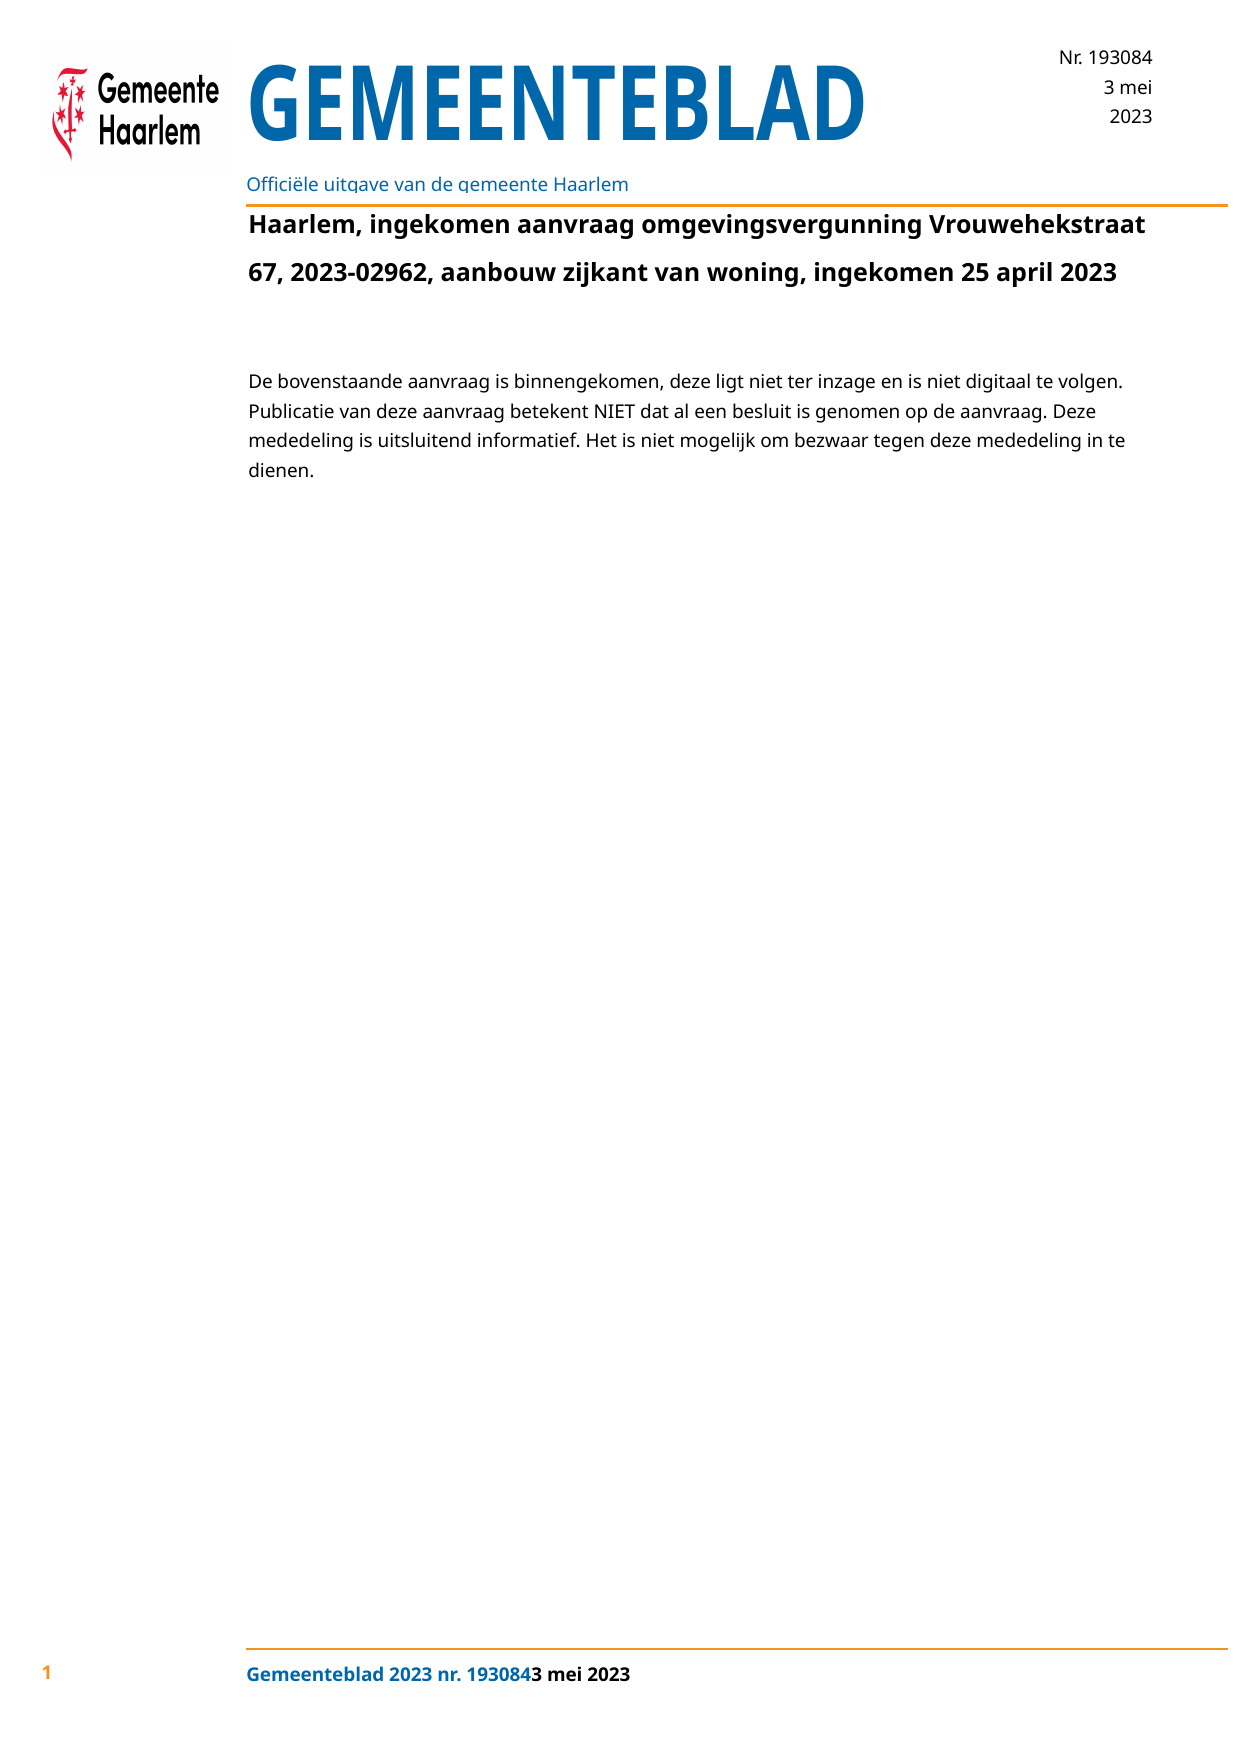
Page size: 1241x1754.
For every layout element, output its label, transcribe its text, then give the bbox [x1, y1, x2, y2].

text De bovenstaande aanvraag is binnengekomen, deze ligt niet ter inzage en is niet digitaal te volgen. Publicatie van deze aanvraag betekent NIET dat al een besluit is genomen op de aanvraag. Deze mededeling is uitsluitend informatief. Het is niet mogelijk om bezwaar tegen deze mededeling in te dienen. [248, 368, 1152, 483]
picture [41, 47, 231, 172]
text Haarlem, ingekomen aanvraag omgevingsvergunning Vrouwehekstraat 67, 2023-02962, aanbouw zijkant van woning, ingekomen 25 april 2023 [248, 207, 1152, 288]
